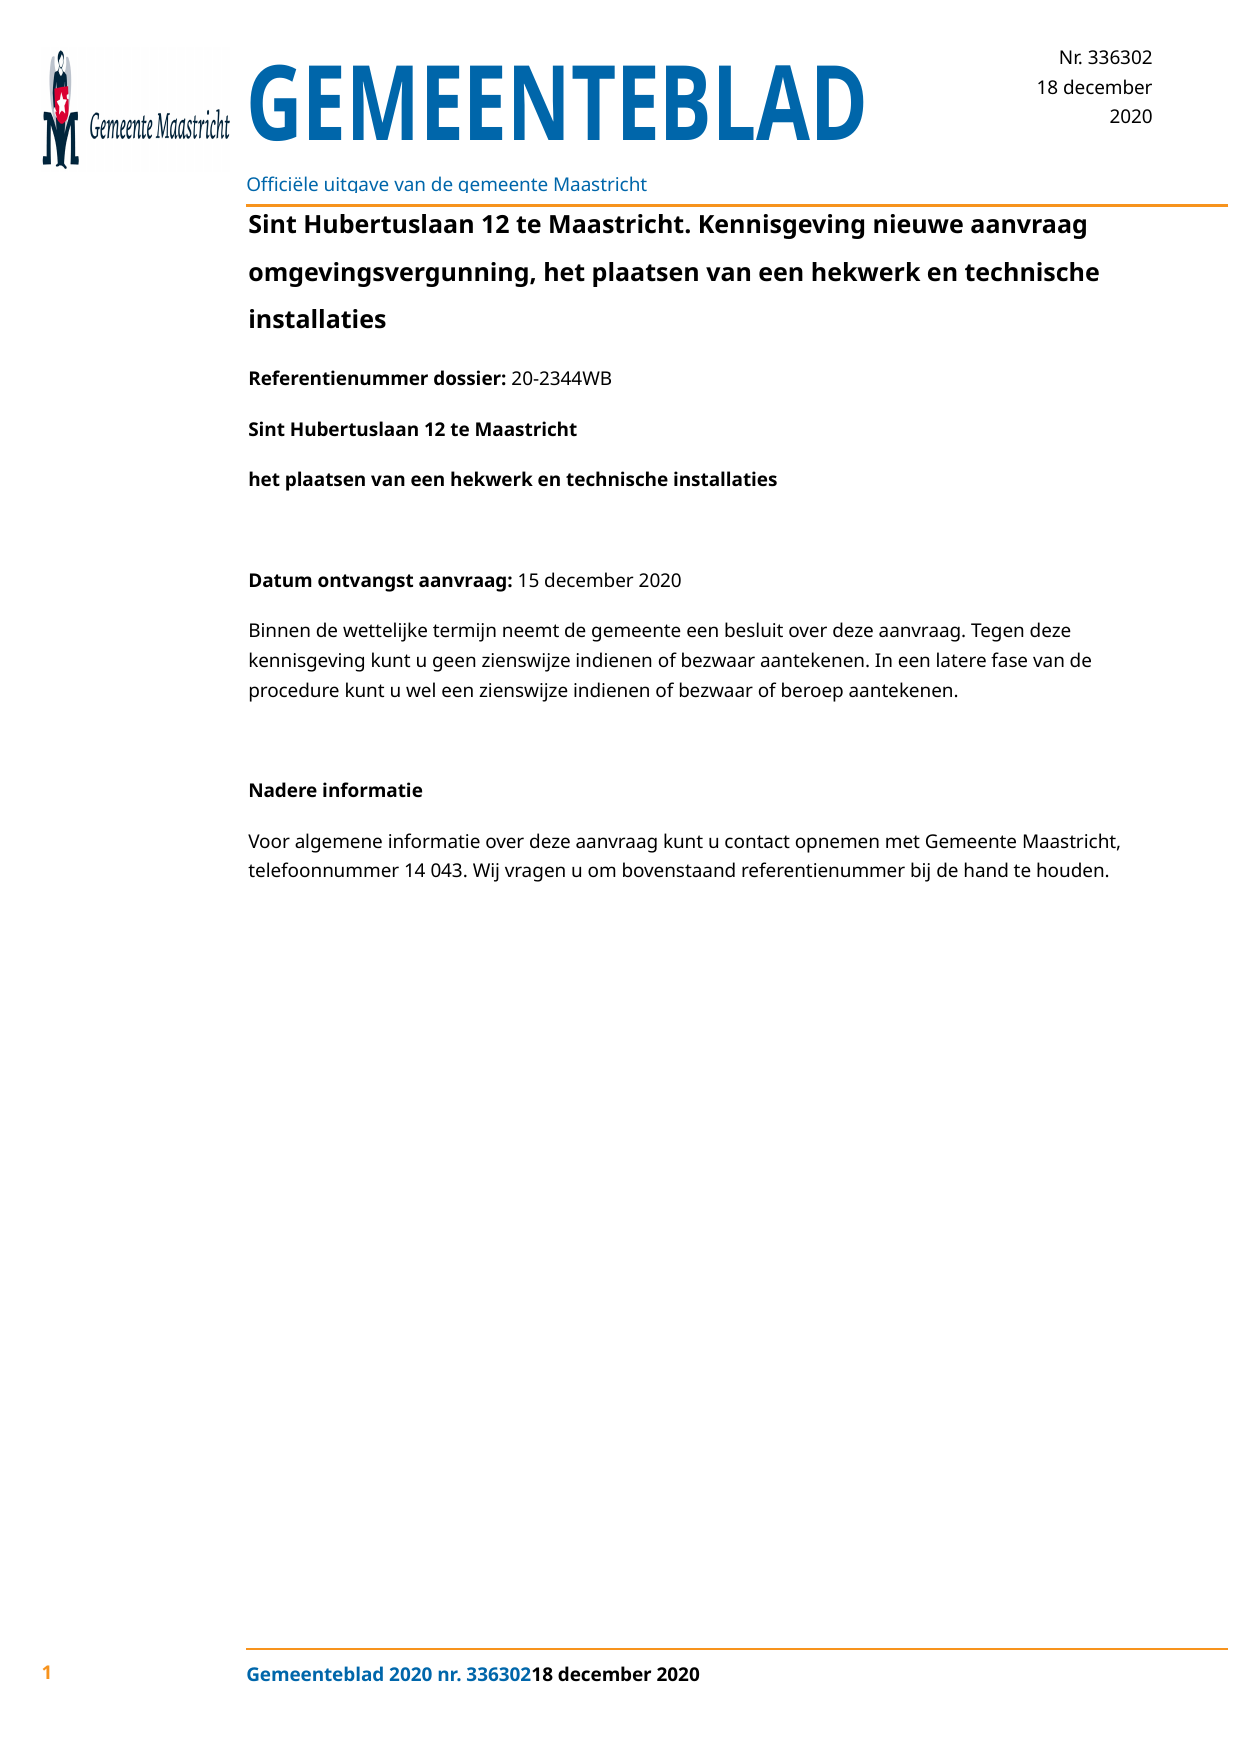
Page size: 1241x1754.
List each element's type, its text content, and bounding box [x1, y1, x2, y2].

text Referentienummer dossier: 20-2344WB [248, 366, 1152, 391]
text Binnen de wettelijke termijn neemt de gemeente een besluit over deze aanvraag. Tegen deze kennisgeving kunt u geen zienswijze indienen of bezwaar aantekenen. In een latere fase van de procedure kunt u wel een zienswijze indienen of bezwaar of beroep aantekenen. [248, 618, 1152, 702]
text het plaatsen van een hekwerk en technische installaties [248, 466, 1152, 492]
text Sint Hubertuslaan 12 te Maastricht. Kennisgeving nieuwe aanvraag omgevingsvergunning, het plaatsen van een hekwerk en technische installaties [248, 207, 1152, 336]
text Datum ontvangst aanvraag: 15 december 2020 [248, 567, 1152, 593]
text Nadere informatie [248, 778, 1152, 803]
text Voor algemene informatie over deze aanvraag kunt u contact opnemen met Gemeente Maastricht, telefoonnummer 14 043. Wij vragen u om bovenstaand referentienummer bij de hand te houden. [248, 828, 1152, 883]
picture [41, 47, 231, 172]
text Sint Hubertuslaan 12 te Maastricht [248, 416, 1152, 442]
